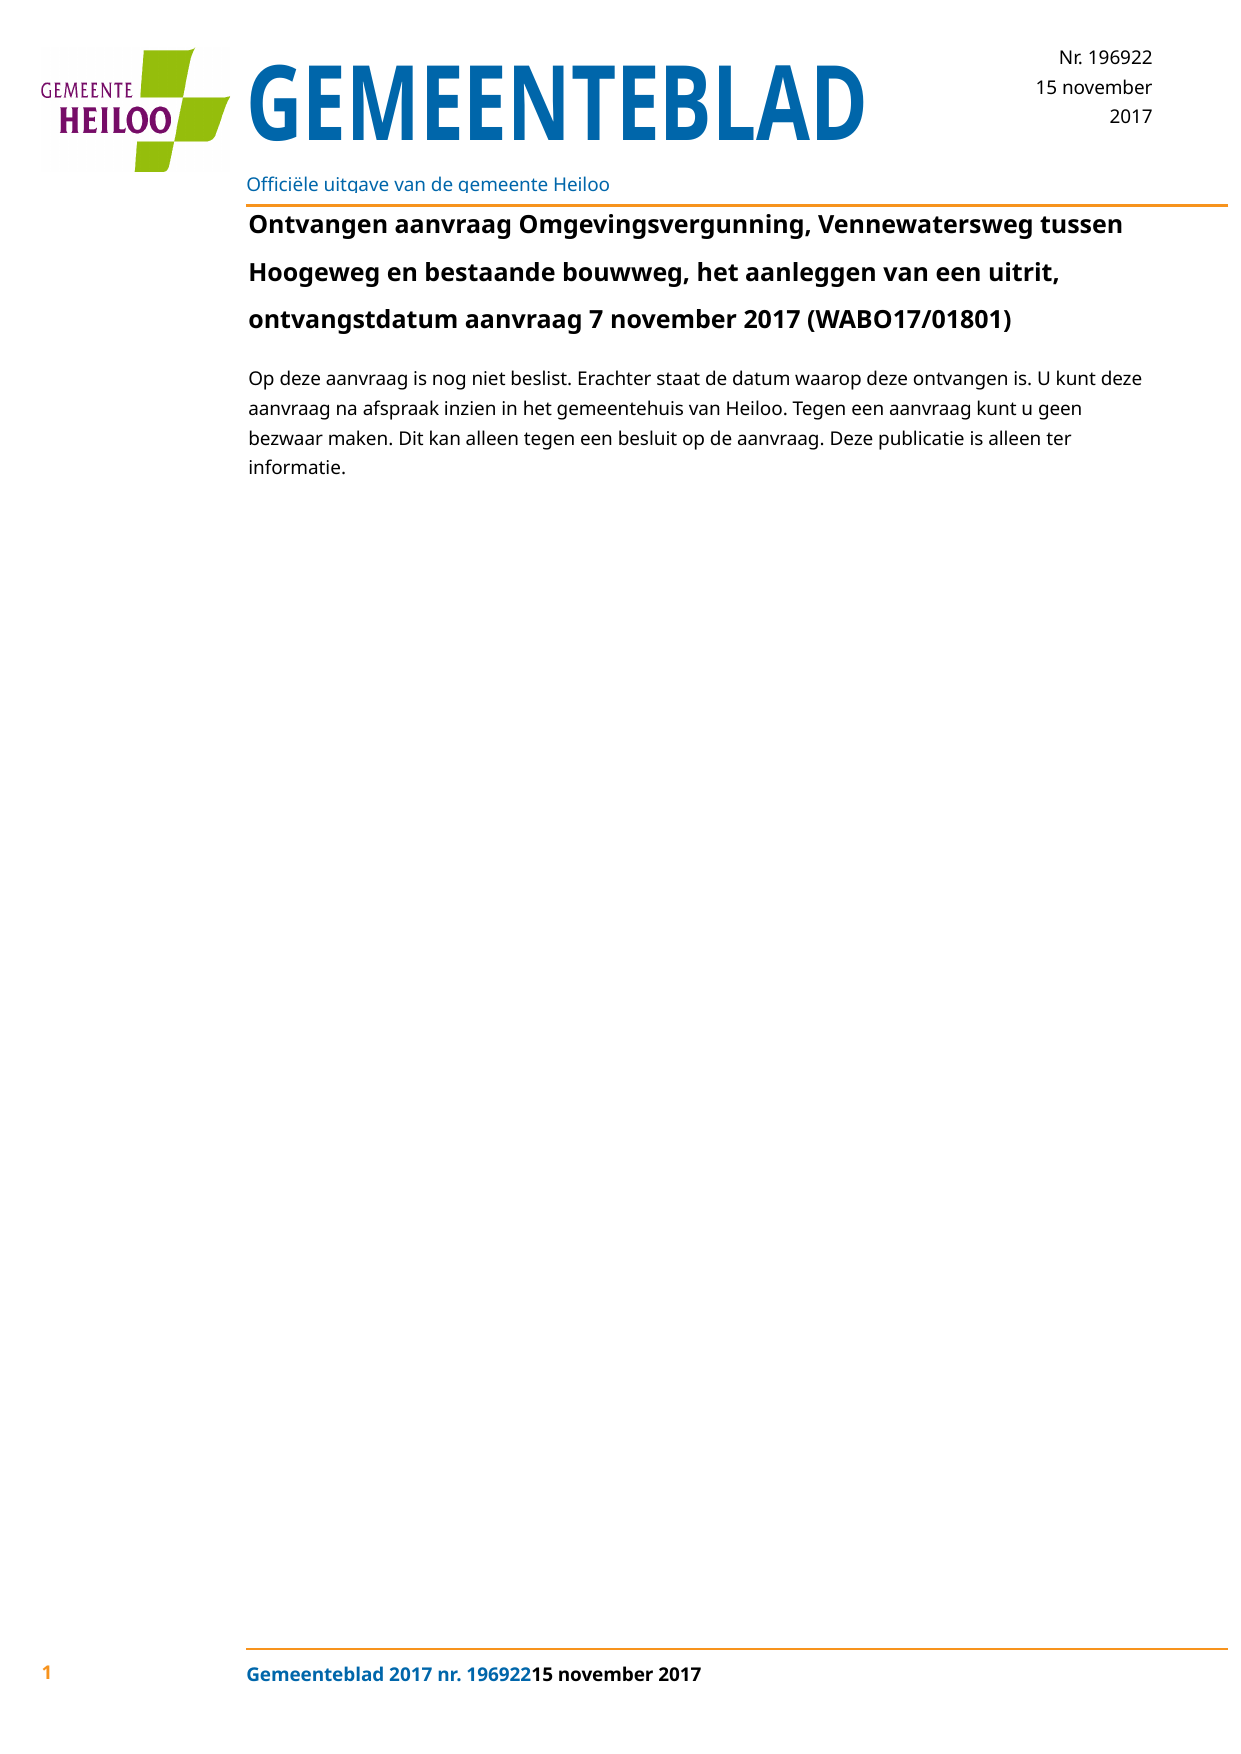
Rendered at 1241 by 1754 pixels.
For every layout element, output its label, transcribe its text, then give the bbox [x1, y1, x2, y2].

text Op deze aanvraag is nog niet beslist. Erachter staat de datum waarop deze ontvangen is. U kunt deze aanvraag na afspraak inzien in het gemeentehuis van Heiloo. Tegen een aanvraag kunt u geen bezwaar maken. Dit kan alleen tegen een besluit op de aanvraag. Deze publicatie is alleen ter informatie. [248, 366, 1152, 480]
text Ontvangen aanvraag Omgevingsvergunning, Vennewatersweg tussen Hoogeweg en bestaande bouwweg, het aanleggen van een uitrit, ontvangstdatum aanvraag 7 november 2017 (WABO17/01801) [248, 207, 1152, 336]
picture [41, 47, 231, 172]
